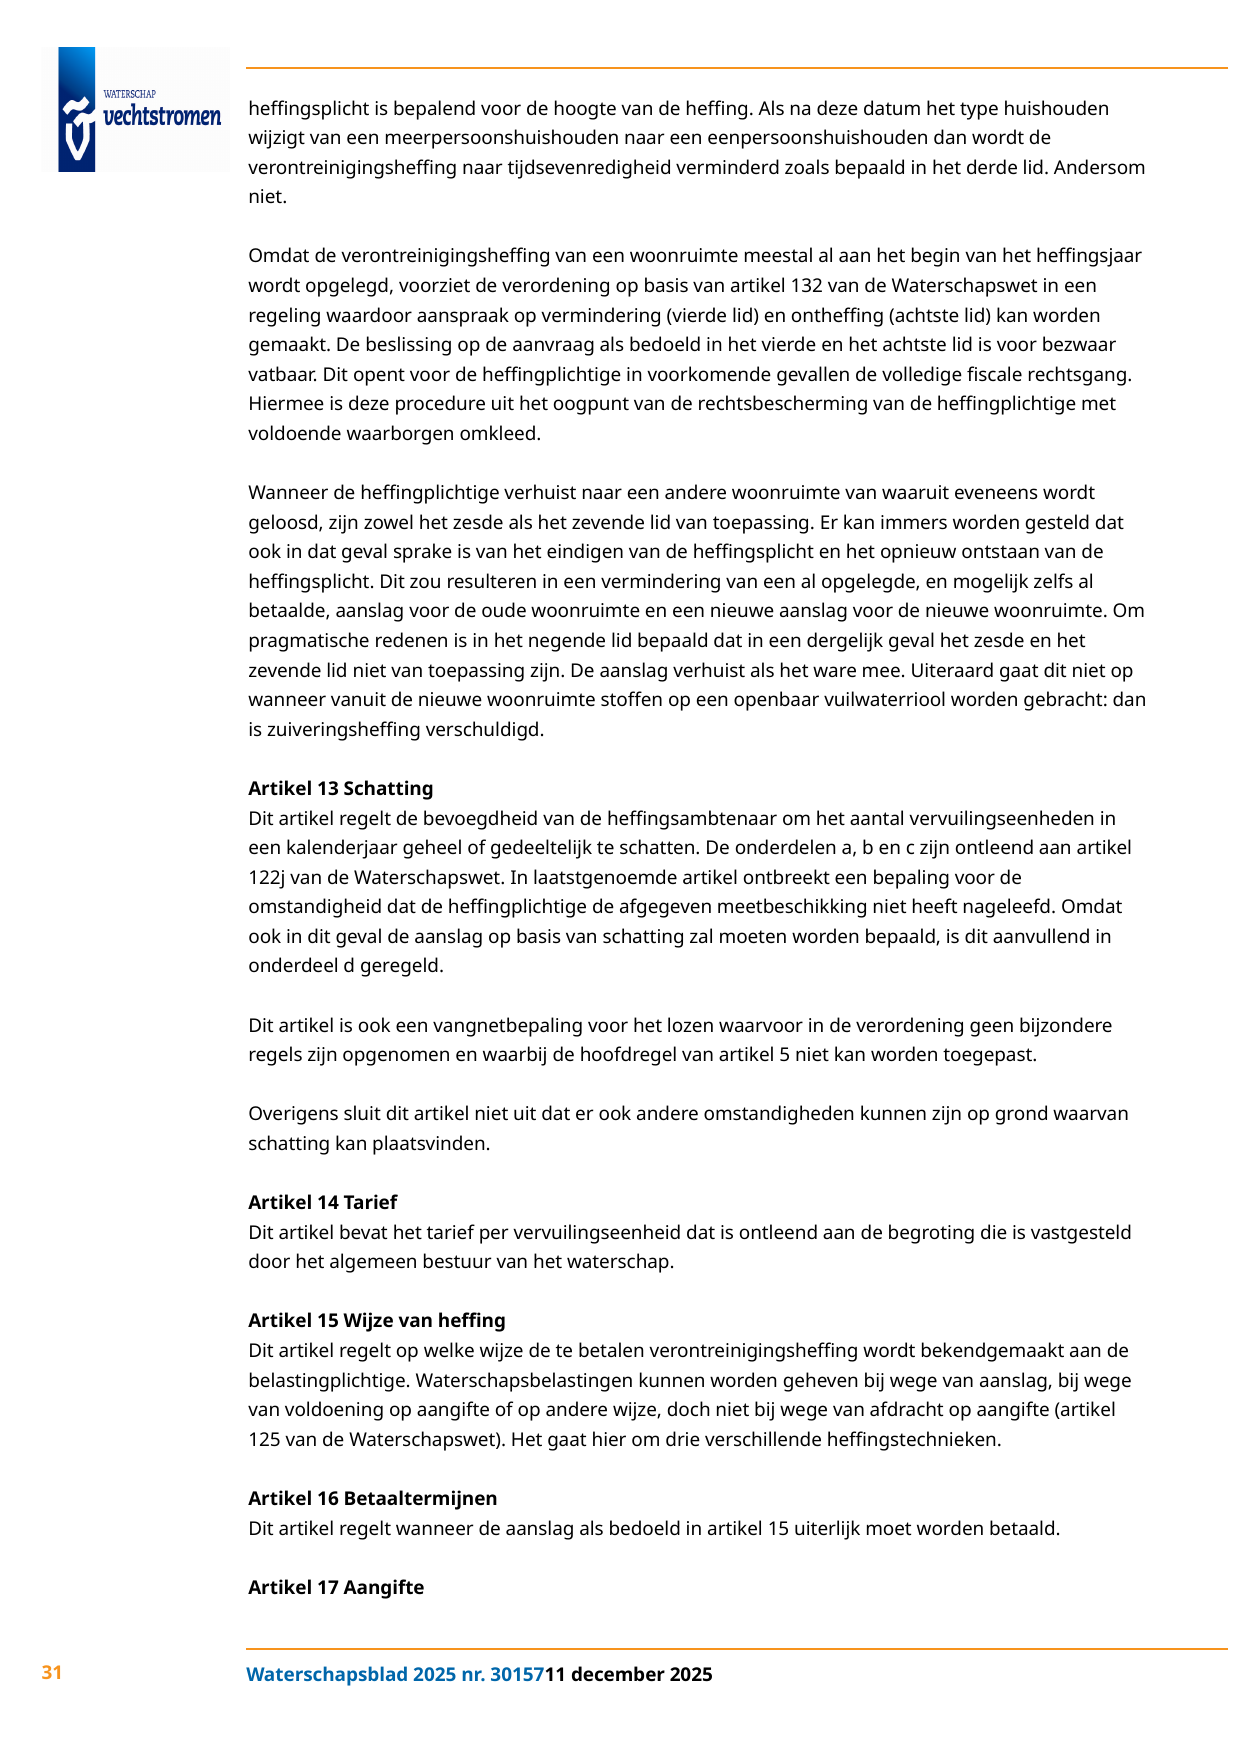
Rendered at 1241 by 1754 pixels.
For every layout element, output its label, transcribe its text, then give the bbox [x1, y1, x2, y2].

text Artikel 13 Schatting [248, 775, 1152, 801]
text Wanneer de heffingplichtige verhuist naar een andere woonruimte van waaruit eveneens wordt geloosd, zijn zowel het zesde als het zevende lid van toepassing. Er kan immers worden gesteld dat ook in dat geval sprake is van het eindigen van de heffingsplicht en het opnieuw ontstaan van de heffingsplicht. Dit zou resulteren in een vermindering van een al opgelegde, en mogelijk zelfs al betaalde, aanslag voor de oude woonruimte en een nieuwe aanslag voor de nieuwe woonruimte. Om pragmatische redenen is in het negende lid bepaald dat in een dergelijk geval het zesde en het zevende lid niet van toepassing zijn. De aanslag verhuist als het ware mee. Uiteraard gaat dit niet op wanneer vanuit de nieuwe woonruimte stoffen op een openbaar vuilwaterriool worden gebracht: dan is zuiveringsheffing verschuldigd. [248, 479, 1152, 742]
text Artikel 16 Betaaltermijnen [248, 1485, 1152, 1511]
text heffingsplicht is bepalend voor de hoogte van de heffing. Als na deze datum het type huishouden wijzigt van een meerpersoonshuishouden naar een eenpersoonshuishouden dan wordt de verontreinigingsheffing naar tijdsevenredigheid verminderd zoals bepaald in het derde lid. Andersom niet. [248, 95, 1152, 209]
text Artikel 14 Tarief [248, 1189, 1152, 1215]
text Omdat de verontreinigingsheffing van een woonruimte meestal al aan het begin van het heffingsjaar wordt opgelegd, voorziet de verordening op basis van artikel 132 van de Waterschapswet in een regeling waardoor aanspraak op vermindering (vierde lid) en ontheffing (achtste lid) kan worden gemaakt. De beslissing op de aanvraag als bedoeld in het vierde en het achtste lid is voor bezwaar vatbaar. Dit opent voor de heffingplichtige in voorkomende gevallen de volledige fiscale rechtsgang. Hiermee is deze procedure uit het oogpunt van de rechtsbescherming van de heffingplichtige met voldoende waarborgen omkleed. [248, 243, 1152, 446]
text Dit artikel bevat het tarief per vervuilingseenheid dat is ontleend aan de begroting die is vastgesteld door het algemeen bestuur van het waterschap. [248, 1219, 1152, 1274]
text Dit artikel regelt wanneer de aanslag als bedoeld in artikel 15 uiterlijk moet worden betaald. [248, 1515, 1152, 1541]
text Artikel 17 Aangifte [248, 1574, 1152, 1600]
text Overigens sluit dit artikel niet uit dat er ook andere omstandigheden kunnen zijn op grond waarvan schatting kan plaatsvinden. [248, 1101, 1152, 1156]
picture [41, 47, 231, 172]
text Dit artikel is ook een vangnetbepaling voor het lozen waarvoor in de verordening geen bijzondere regels zijn opgenomen en waarbij de hoofdregel van artikel 5 niet kan worden toegepast. [248, 1012, 1152, 1067]
text Dit artikel regelt op welke wijze de te betalen verontreinigingsheffing wordt bekendgemaakt aan de belastingplichtige. Waterschapsbelastingen kunnen worden geheven bij wege van aanslag, bij wege van voldoening op aangifte of op andere wijze, doch niet bij wege van afdracht op aangifte (artikel 125 van de Waterschapswet). Het gaat hier om drie verschillende heffingstechnieken. [248, 1337, 1152, 1452]
text Artikel 15 Wijze van heffing [248, 1308, 1152, 1333]
text Dit artikel regelt de bevoegdheid van de heffingsambtenaar om het aantal vervuilingseenheden in een kalenderjaar geheel of gedeeltelijk te schatten. De onderdelen a, b en c zijn ontleend aan artikel 122j van de Waterschapswet. In laatstgenoemde artikel ontbreekt een bepaling voor de omstandigheid dat de heffingplichtige de afgegeven meetbeschikking niet heeft nageleefd. Omdat ook in dit geval de aanslag op basis van schatting zal moeten worden bepaald, is dit aanvullend in onderdeel d geregeld. [248, 805, 1152, 978]
